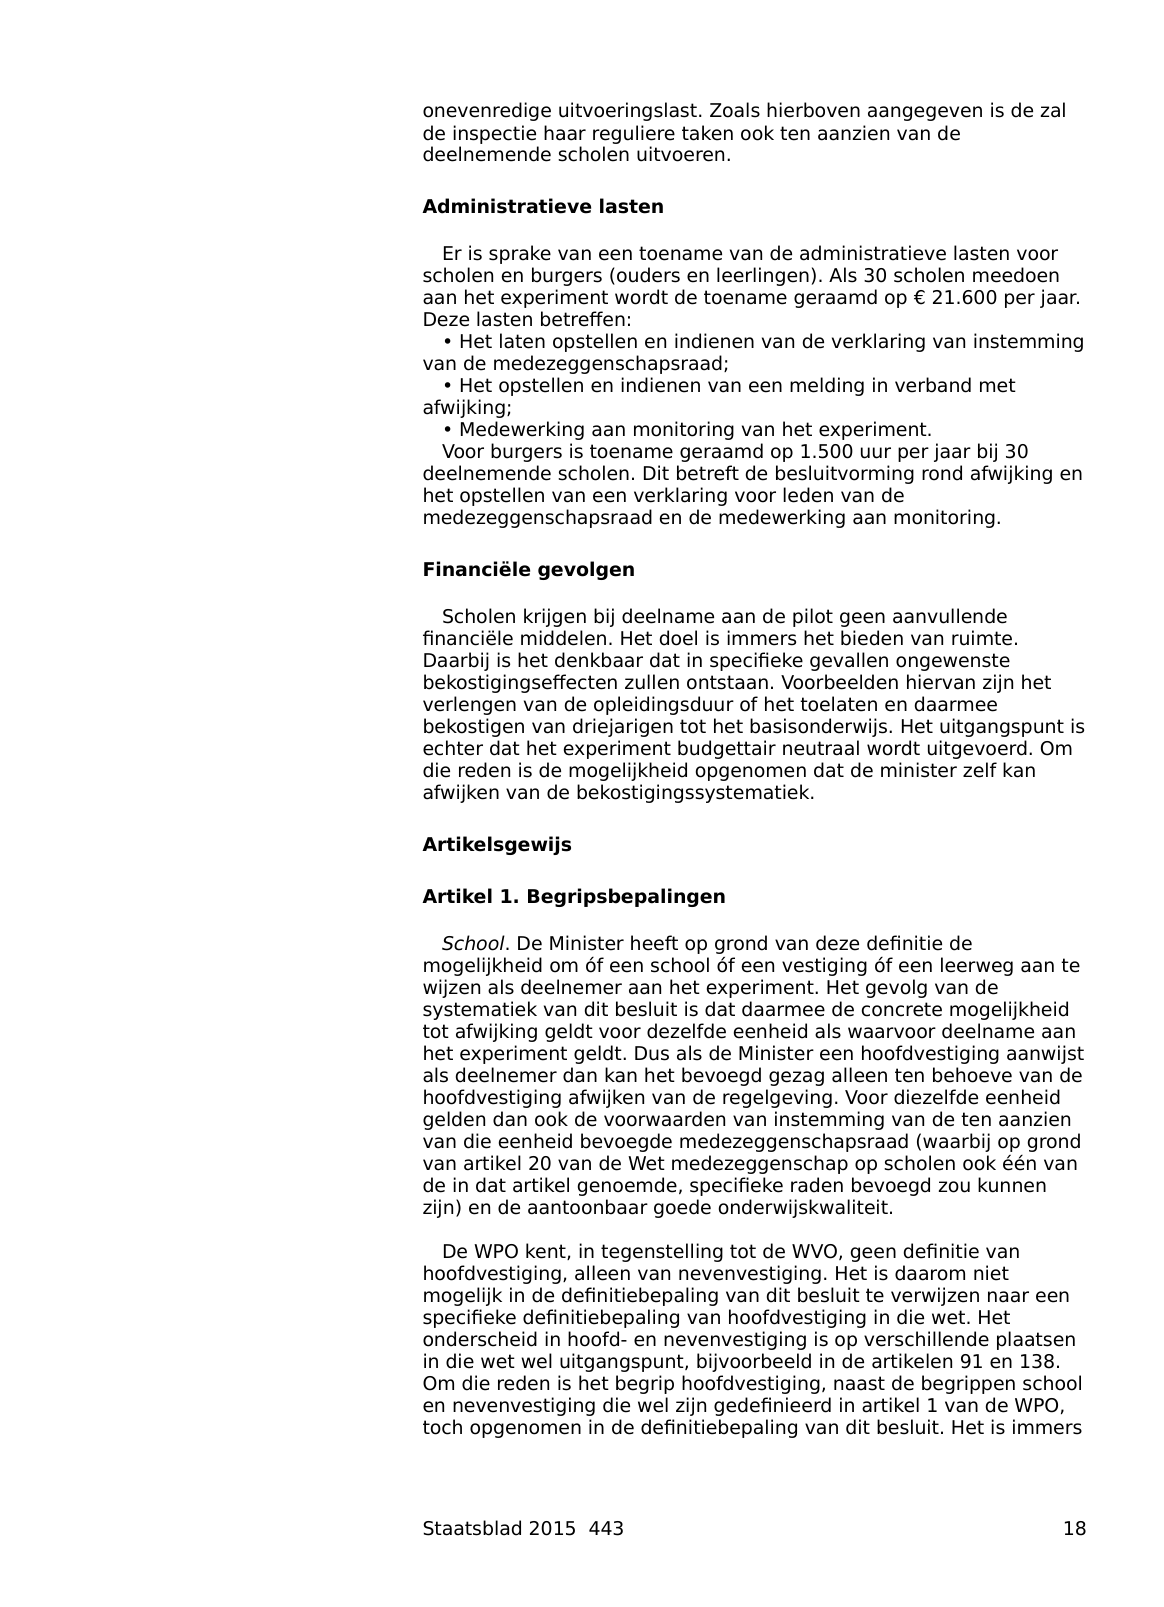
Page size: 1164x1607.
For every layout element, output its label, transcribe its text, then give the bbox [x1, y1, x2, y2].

subtitle Artikel 1. Begripsbepalingen [422, 886, 1087, 908]
subtitle Administratieve lasten [422, 196, 1087, 218]
subtitle Artikelsgewijs [422, 834, 1087, 856]
text onevenredige uitvoeringslast. Zoals hierboven aangegeven is de zal de inspectie haar reguliere taken ook ten aanzien van de deelnemende scholen uitvoeren. [422, 100, 1087, 166]
text Er is sprake van een toename van de administratieve lasten voor scholen en burgers (ouders en leerlingen). Als 30 scholen meedoen aan het experiment wordt de toename geraamd op € 21.600 per jaar. Deze lasten betreffen: [422, 243, 1087, 331]
text • Het opstellen en indienen van een melding in verband met afwijking; [422, 375, 1087, 419]
text • Medewerking aan monitoring van het experiment. [422, 419, 1087, 441]
text Scholen krijgen bij deelname aan de pilot geen aanvullende financiële middelen. Het doel is immers het bieden van ruimte. Daarbij is het denkbaar dat in specifieke gevallen ongewenste bekostigingseffecten zullen ontstaan. Voorbeelden hiervan zijn het verlengen van de opleidingsduur of het toelaten en daarmee bekostigen van driejarigen tot het basisonderwijs. Het uitgangspunt is echter dat het experiment budgettair neutraal wordt uitgevoerd. Om die reden is de mogelijkheid opgenomen dat de minister zelf kan afwijken van de bekostigingssystematiek. [422, 606, 1087, 804]
text De WPO kent, in tegenstelling tot de WVO, geen definitie van hoofdvestiging, alleen van nevenvestiging. Het is daarom niet mogelijk in de definitiebepaling van dit besluit te verwijzen naar een specifieke definitiebepaling van hoofdvestiging in die wet. Het onderscheid in hoofd- en nevenvestiging is op verschillende plaatsen in die wet wel uitgangspunt, bijvoorbeeld in de artikelen 91 en 138. Om die reden is het begrip hoofdvestiging, naast de begrippen school en nevenvestiging die wel zijn gedefinieerd in artikel 1 van de WPO, toch opgenomen in de definitiebepaling van dit besluit. Het is immers [422, 1241, 1087, 1438]
text • Het laten opstellen en indienen van de verklaring van instemming van de medezeggenschapsraad; [422, 331, 1087, 375]
text Voor burgers is toename geraamd op 1.500 uur per jaar bij 30 deelnemende scholen. Dit betreft de besluitvorming rond afwijking en het opstellen van een verklaring voor leden van de medezeggenschapsraad en de medewerking aan monitoring. [422, 441, 1087, 529]
text School. De Minister heeft op grond van deze definitie de mogelijkheid om óf een school óf een vestiging óf een leerweg aan te wijzen als deelnemer aan het experiment. Het gevolg van de systematiek van dit besluit is dat daarmee de concrete mogelijkheid tot afwijking geldt voor dezelfde eenheid als waarvoor deelname aan het experiment geldt. Dus als de Minister een hoofdvestiging aanwijst als deelnemer dan kan het bevoegd gezag alleen ten behoeve van de hoofdvestiging afwijken van de regelgeving. Voor diezelfde eenheid gelden dan ook de voorwaarden van instemming van de ten aanzien van die eenheid bevoegde medezeggenschapsraad (waarbij op grond van artikel 20 van de Wet medezeggenschap op scholen ook één van de in dat artikel genoemde, specifieke raden bevoegd zou kunnen zijn) en de aantoonbaar goede onderwijskwaliteit. [422, 933, 1087, 1218]
subtitle Financiële gevolgen [422, 559, 1087, 581]
